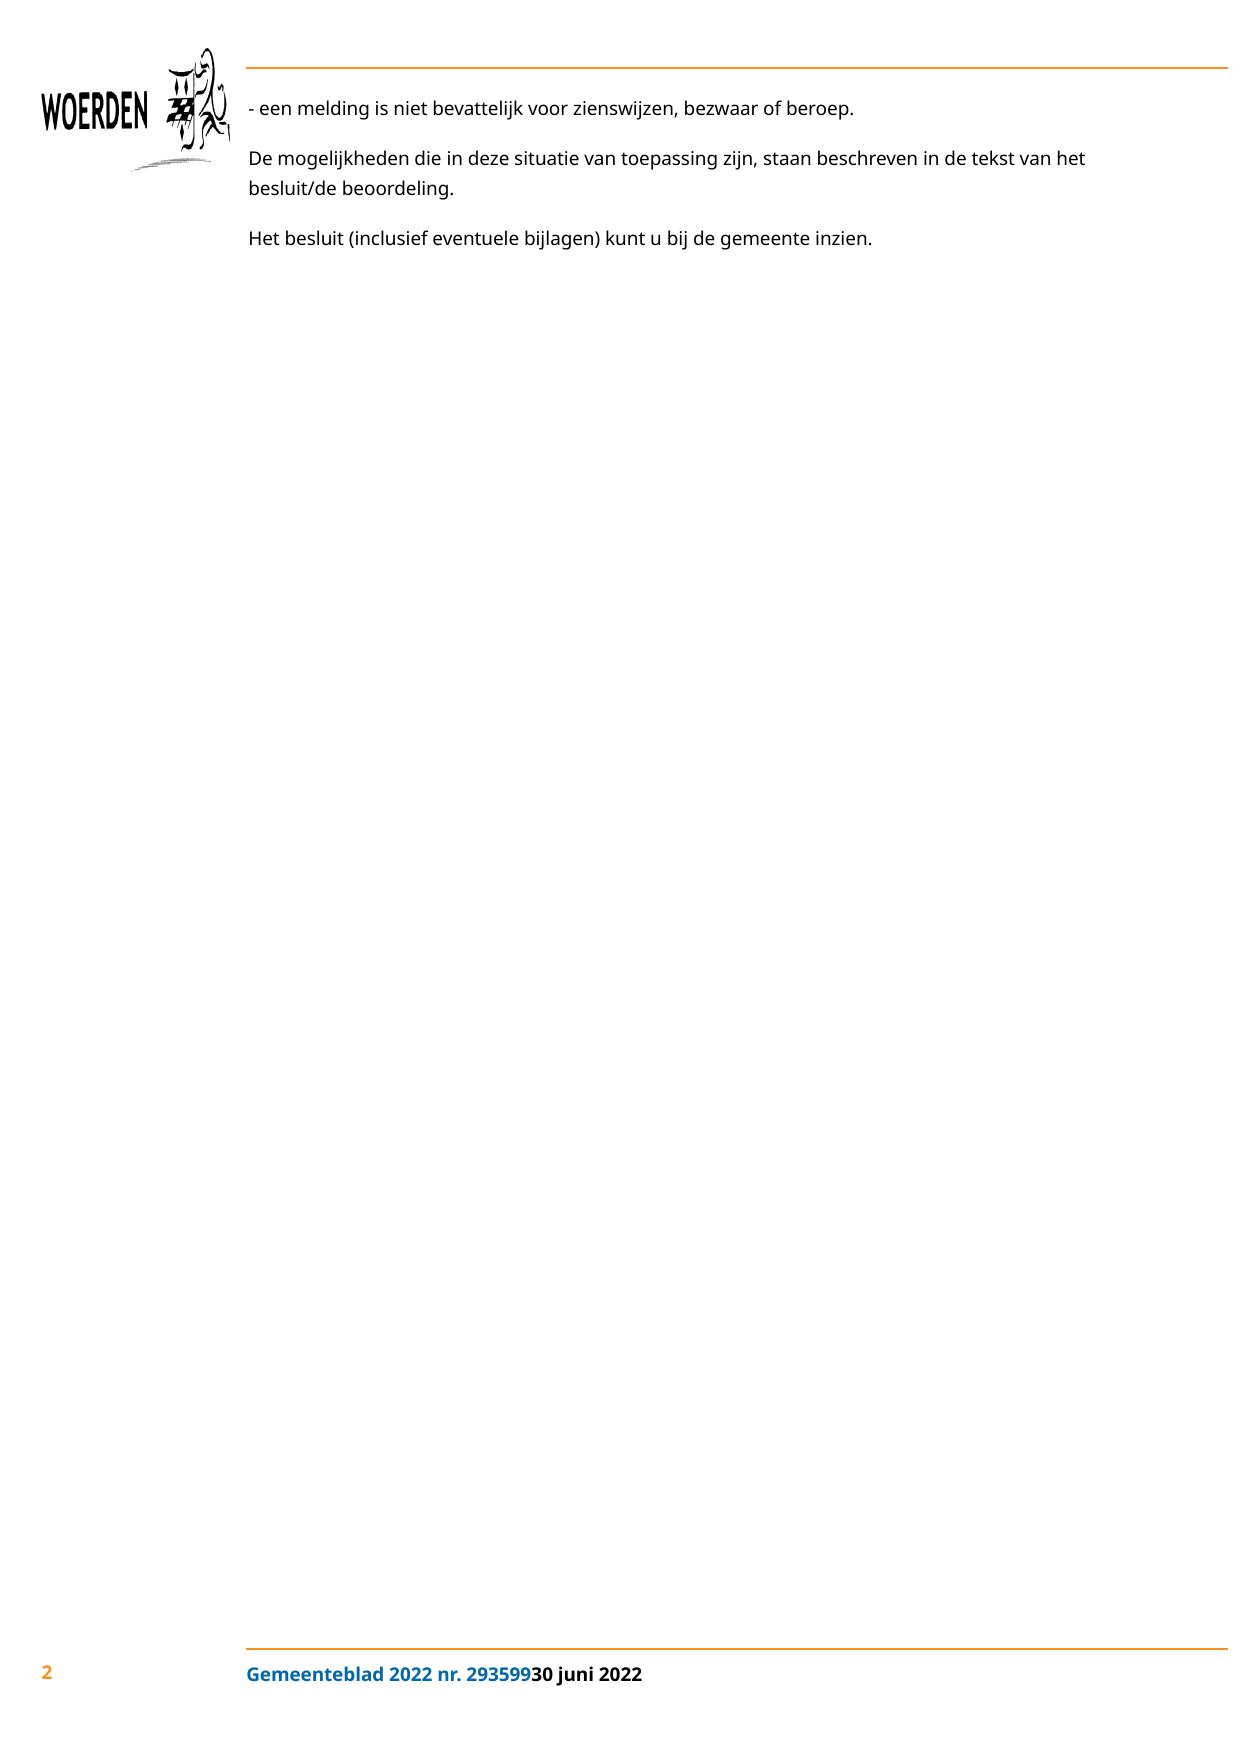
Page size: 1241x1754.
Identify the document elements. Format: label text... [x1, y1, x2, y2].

text Het besluit (inclusief eventuele bijlagen) kunt u bij de gemeente inzien. [248, 225, 1152, 251]
text - een melding is niet bevattelijk voor zienswijzen, bezwaar of beroep. [248, 95, 1152, 121]
picture [41, 47, 231, 172]
text De mogelijkheden die in deze situatie van toepassing zijn, staan beschreven in de tekst van het besluit/de beoordeling. [248, 145, 1152, 201]
